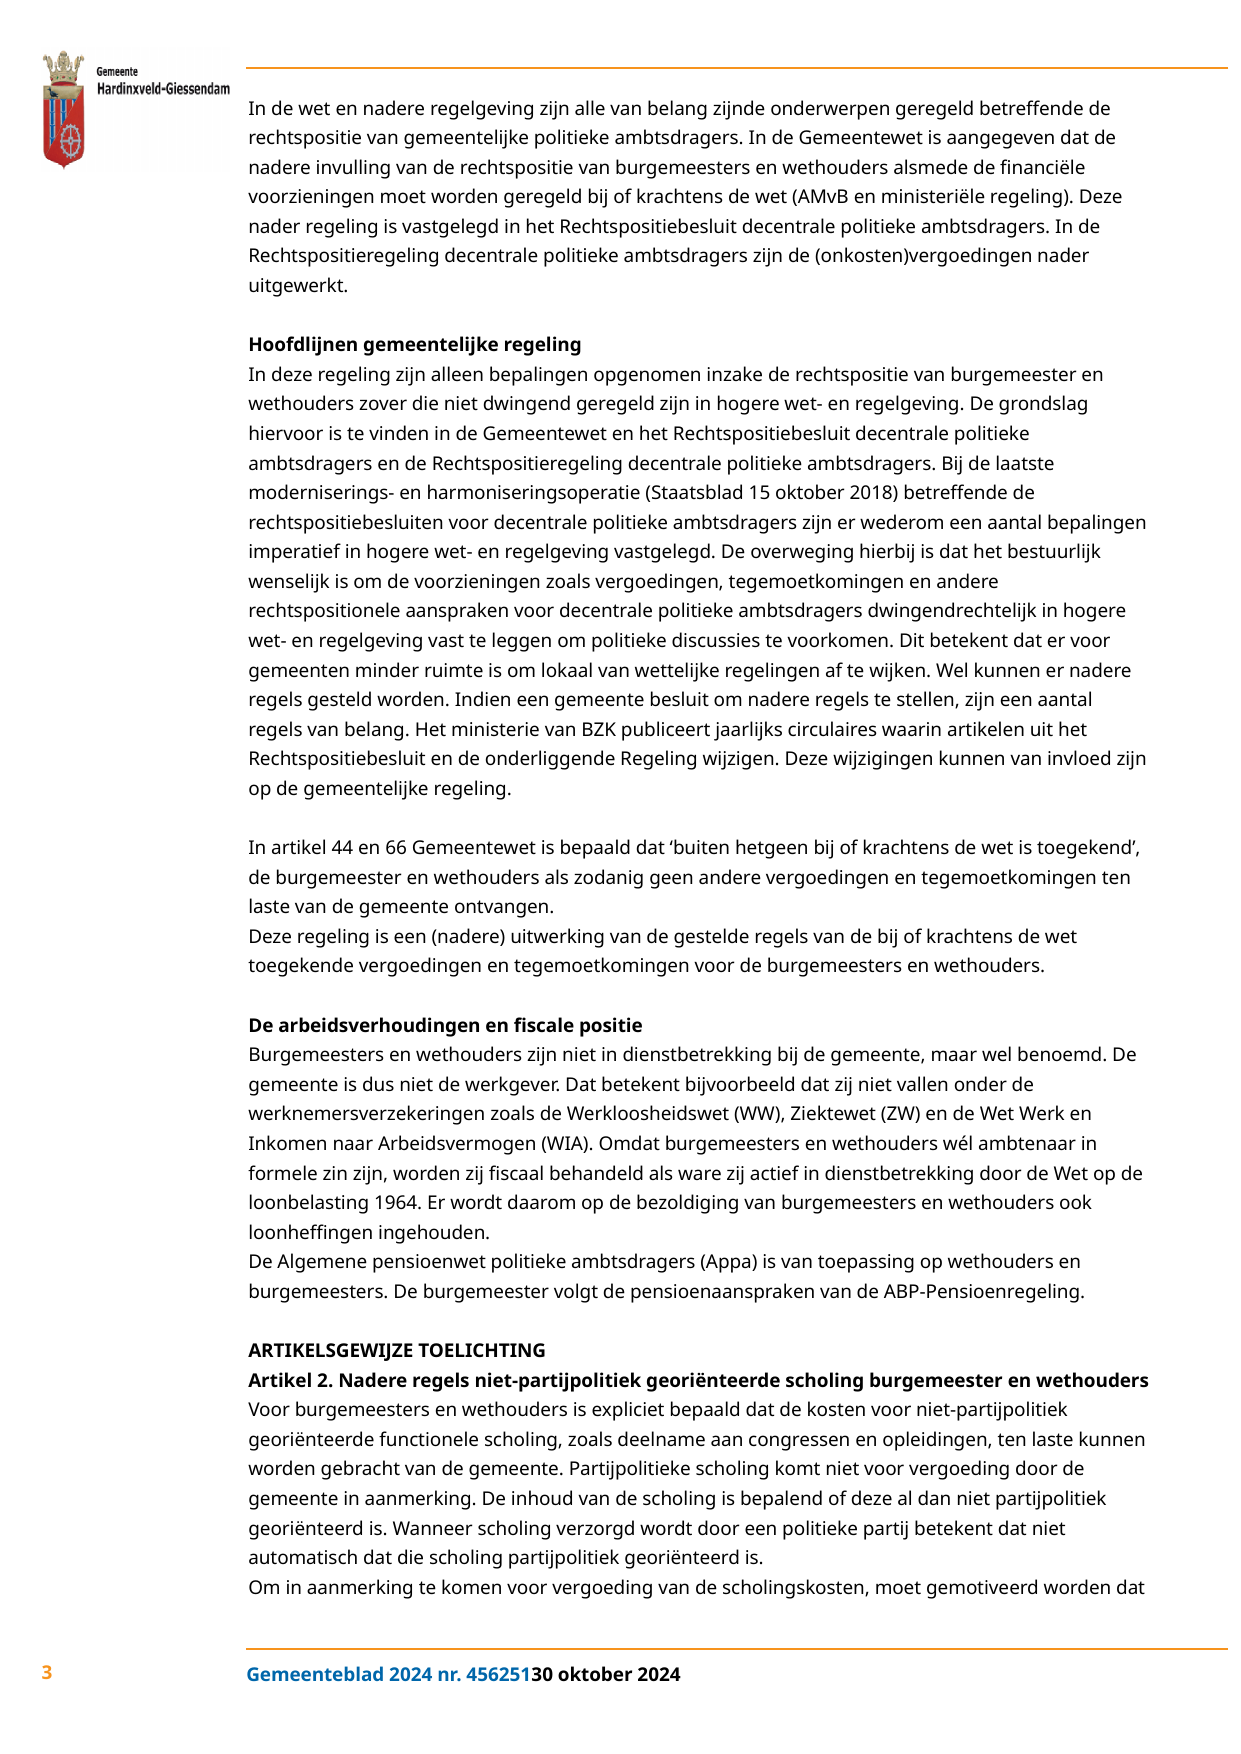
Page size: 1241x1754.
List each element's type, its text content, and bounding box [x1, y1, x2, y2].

text Burgemeesters en wethouders zijn niet in dienstbetrekking bij de gemeente, maar wel benoemd. De gemeente is dus niet de werkgever. Dat betekent bijvoorbeeld dat zij niet vallen onder de werknemersverzekeringen zoals de Werkloosheidswet (WW), Ziektewet (ZW) en de Wet Werk en Inkomen naar Arbeidsvermogen (WIA). Omdat burgemeesters en wethouders wél ambtenaar in formele zin zijn, worden zij fiscaal behandeld als ware zij actief in dienstbetrekking door de Wet op de loonbelasting 1964. Er wordt daarom op de bezoldiging van burgemeesters en wethouders ook loonheffingen ingehouden. [248, 1041, 1152, 1245]
text De Algemene pensioenwet politieke ambtsdragers (Appa) is van toepassing op wethouders en burgemeesters. De burgemeester volgt de pensioenaanspraken van de ABP-Pensioenregeling. [248, 1248, 1152, 1304]
text Om in aanmerking te komen voor vergoeding van de scholingskosten, moet gemotiveerd worden dat [248, 1574, 1152, 1600]
text Deze regeling is een (nadere) uitwerking van de gestelde regels van de bij of krachtens de wet toegekende vergoedingen en tegemoetkomingen voor de burgemeesters en wethouders. [248, 923, 1152, 978]
picture [41, 47, 231, 172]
text Hoofdlijnen gemeentelijke regeling [248, 331, 1152, 357]
text In deze regeling zijn alleen bepalingen opgenomen inzake de rechtspositie van burgemeester en wethouders zover die niet dwingend geregeld zijn in hogere wet- en regelgeving. De grondslag hiervoor is te vinden in de Gemeentewet en het Rechtspositiebesluit decentrale politieke ambtsdragers en de Rechtspositieregeling decentrale politieke ambtsdragers. Bij de laatste moderniserings- en harmoniseringsoperatie (Staatsblad 15 oktober 2018) betreffende de rechtspositiebesluiten voor decentrale politieke ambtsdragers zijn er wederom een aantal bepalingen imperatief in hogere wet- en regelgeving vastgelegd. De overweging hierbij is dat het bestuurlijk wenselijk is om de voorzieningen zoals vergoedingen, tegemoetkomingen en andere rechtspositionele aanspraken voor decentrale politieke ambtsdragers dwingendrechtelijk in hogere wet- en regelgeving vast te leggen om politieke discussies te voorkomen. Dit betekent dat er voor gemeenten minder ruimte is om lokaal van wettelijke regelingen af te wijken. Wel kunnen er nadere regels gesteld worden. Indien een gemeente besluit om nadere regels te stellen, zijn een aantal regels van belang. Het ministerie van BZK publiceert jaarlijks circulaires waarin artikelen uit het Rechtspositiebesluit en de onderliggende Regeling wijzigen. Deze wijzigingen kunnen van invloed zijn op de gemeentelijke regeling. [248, 361, 1152, 801]
text ARTIKELSGEWIJZE TOELICHTING [248, 1337, 1152, 1363]
text De arbeidsverhoudingen en fiscale positie [248, 1012, 1152, 1038]
text Voor burgemeesters en wethouders is expliciet bepaald dat de kosten voor niet-partijpolitiek georiënteerde functionele scholing, zoals deelname aan congressen en opleidingen, ten laste kunnen worden gebracht van de gemeente. Partijpolitieke scholing komt niet voor vergoeding door de gemeente in aanmerking. De inhoud van de scholing is bepalend of deze al dan niet partijpolitiek georiënteerd is. Wanneer scholing verzorgd wordt door een politieke partij betekent dat niet automatisch dat die scholing partijpolitiek georiënteerd is. [248, 1396, 1152, 1570]
text Artikel 2. Nadere regels niet-partijpolitiek georiënteerde scholing burgemeester en wethouders [248, 1367, 1152, 1393]
text In artikel 44 en 66 Gemeentewet is bepaald dat ‘buiten hetgeen bij of krachtens de wet is toegekend’, de burgemeester en wethouders als zodanig geen andere vergoedingen en tegemoetkomingen ten laste van de gemeente ontvangen. [248, 834, 1152, 919]
text In de wet en nadere regelgeving zijn alle van belang zijnde onderwerpen geregeld betreffende de rechtspositie van gemeentelijke politieke ambtsdragers. In de Gemeentewet is aangegeven dat de nadere invulling van de rechtspositie van burgemeesters en wethouders alsmede de financiële voorzieningen moet worden geregeld bij of krachtens de wet (AMvB en ministeriële regeling). Deze nader regeling is vastgelegd in het Rechtspositiebesluit decentrale politieke ambtsdragers. In de Rechtspositieregeling decentrale politieke ambtsdragers zijn de (onkosten)vergoedingen nader uitgewerkt. [248, 95, 1152, 298]
